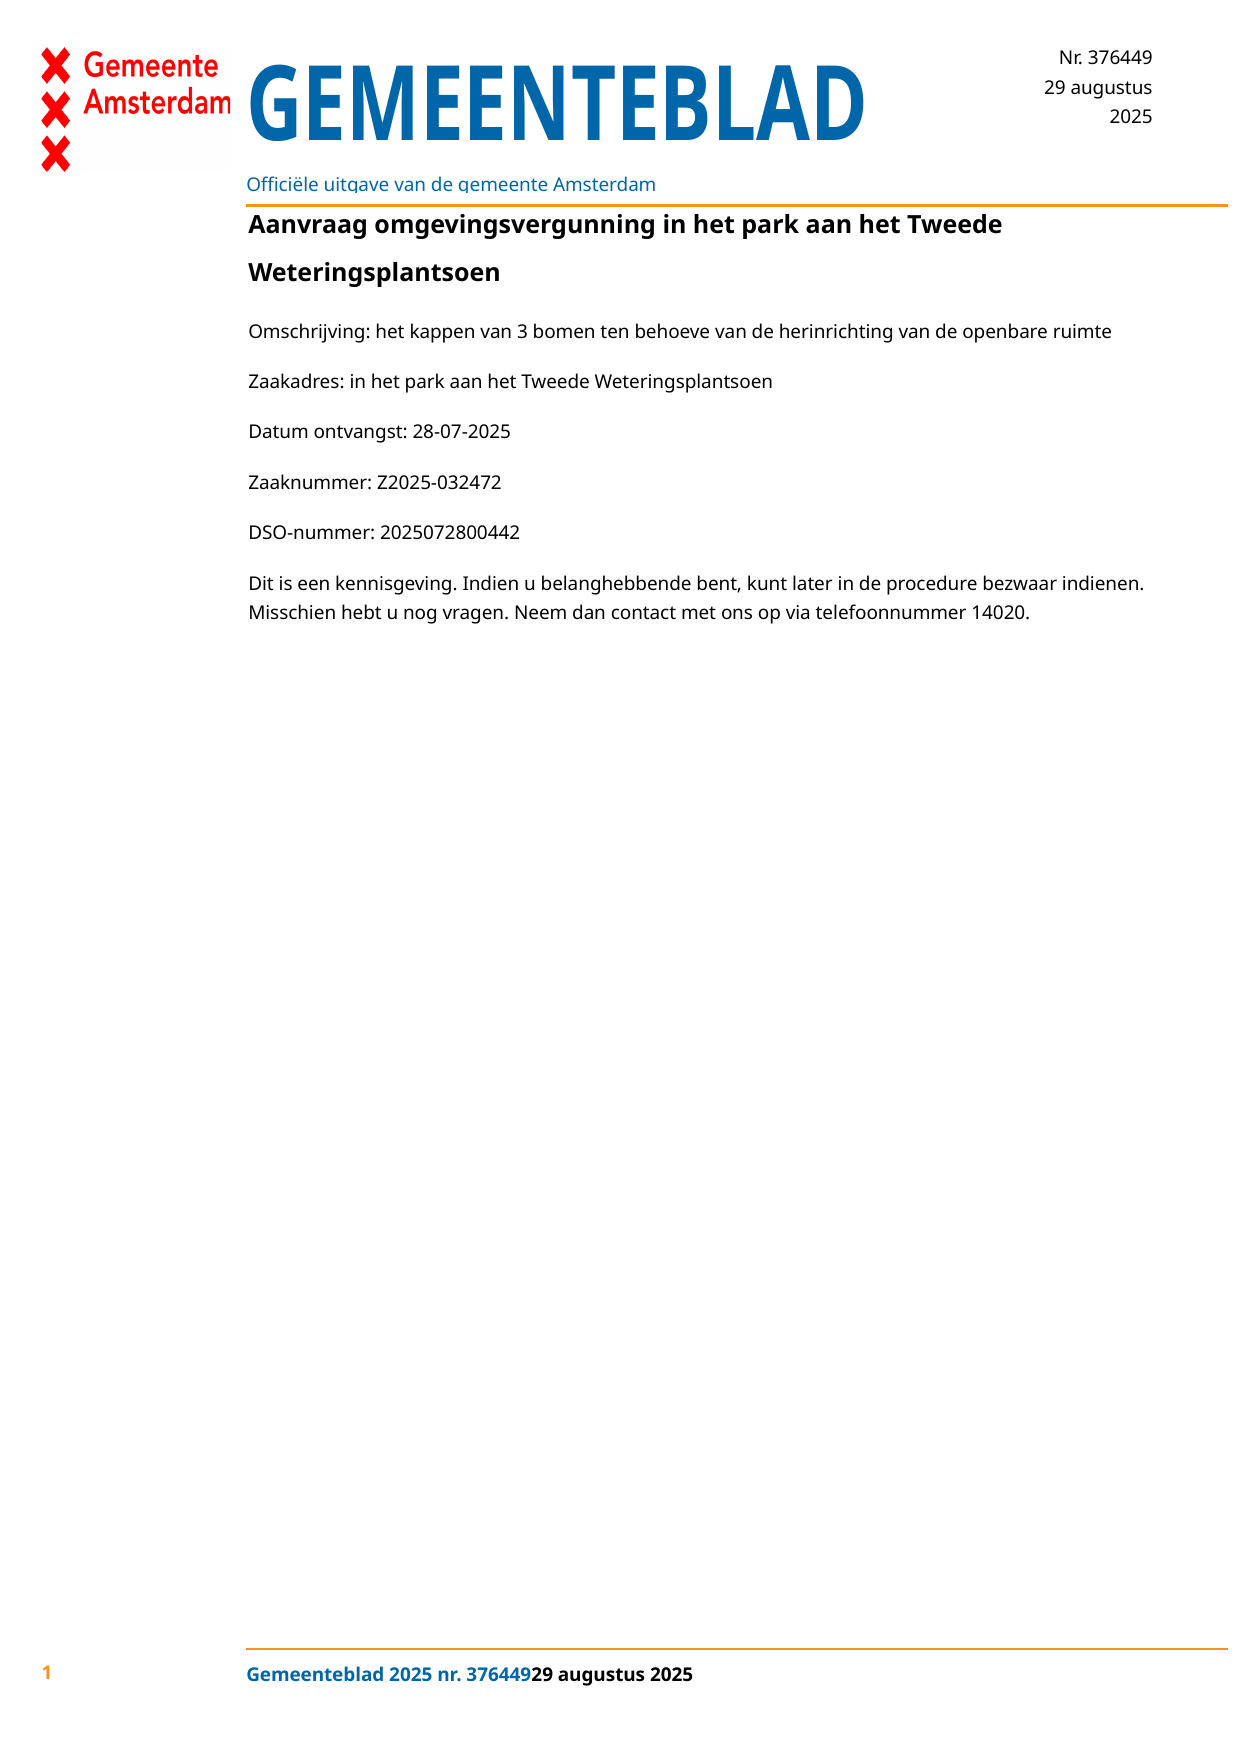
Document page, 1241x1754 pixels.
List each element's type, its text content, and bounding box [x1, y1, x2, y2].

picture [41, 47, 231, 172]
text Zaakadres: in het park aan het Tweede Weteringsplantsoen [248, 368, 1152, 394]
text Zaaknummer: Z2025-032472 [248, 469, 1152, 495]
text Omschrijving: het kappen van 3 bomen ten behoeve van de herinrichting van de openbare ruimte [248, 318, 1152, 344]
text DSO-nummer: 2025072800442 [248, 519, 1152, 545]
text Dit is een kennisgeving. Indien u belanghebbende bent, kunt later in de procedure bezwaar indienen. Misschien hebt u nog vragen. Neem dan contact met ons op via telefoonnummer 14020. [248, 570, 1152, 625]
text Datum ontvangst: 28-07-2025 [248, 419, 1152, 444]
text Aanvraag omgevingsvergunning in het park aan het Tweede Weteringsplantsoen [248, 207, 1152, 288]
